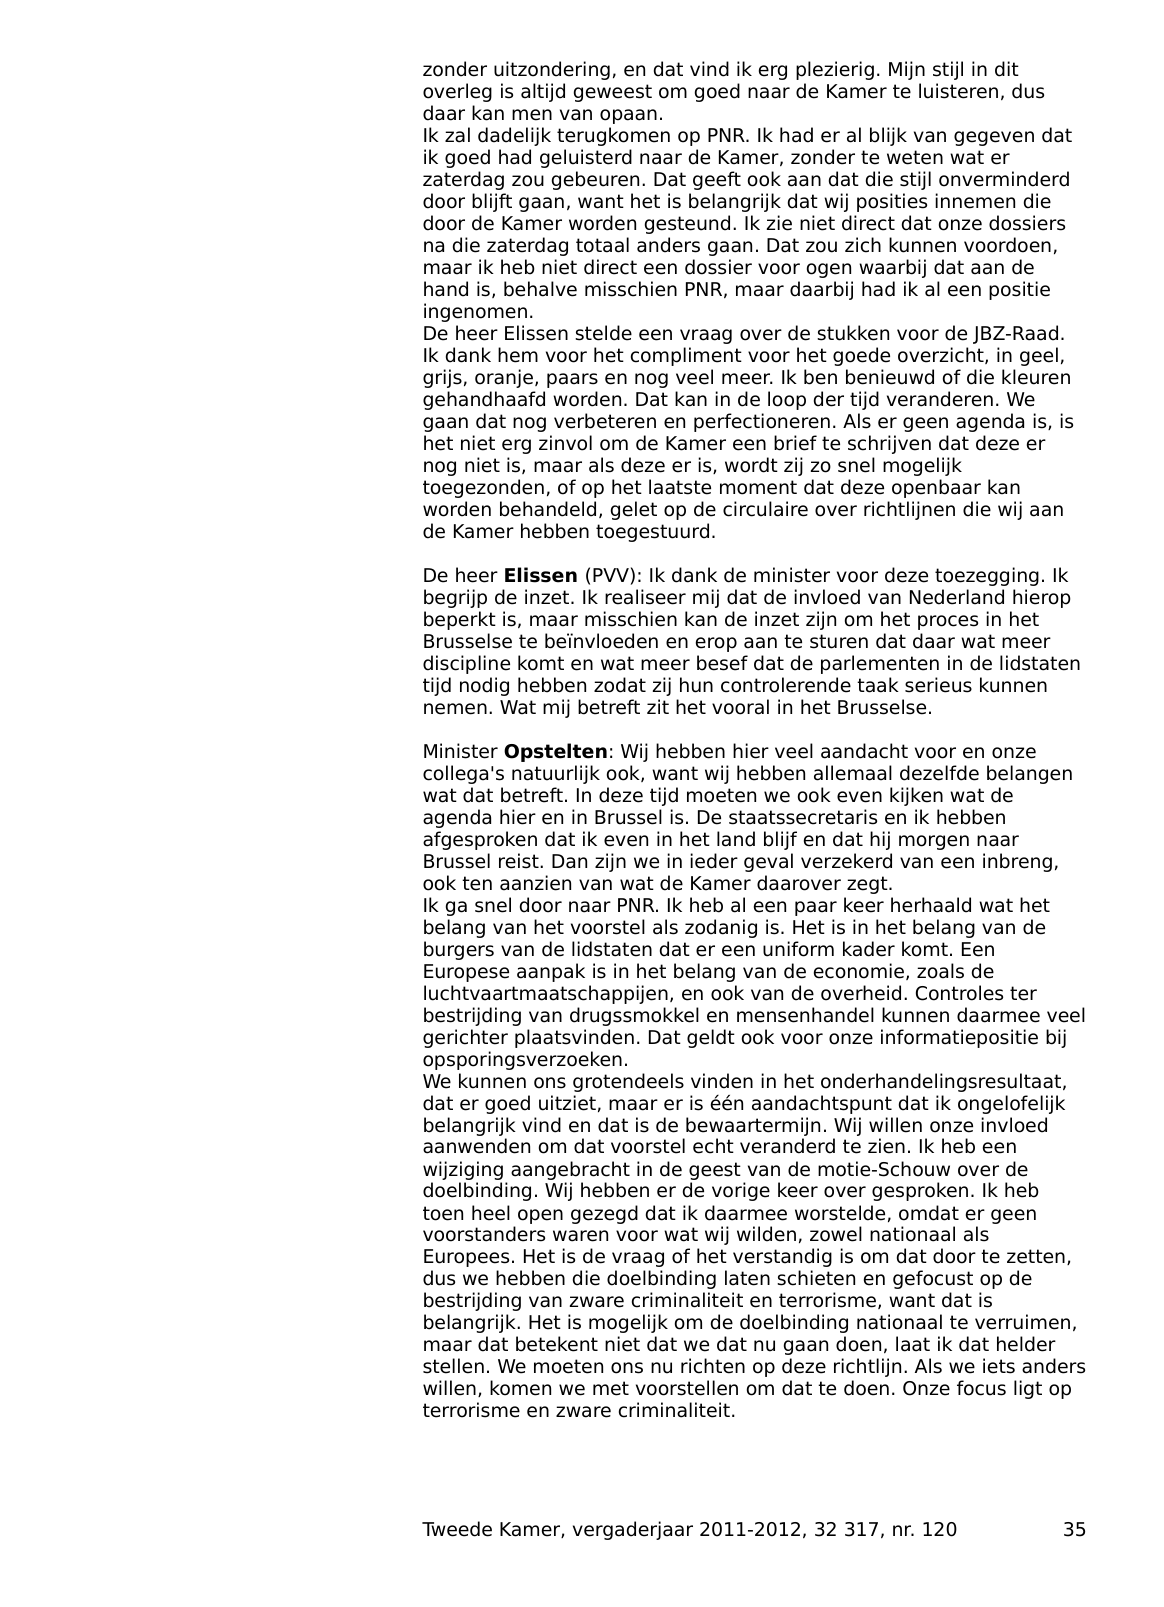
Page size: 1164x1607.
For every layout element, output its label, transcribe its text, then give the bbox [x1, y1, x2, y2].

text We kunnen ons grotendeels vinden in het onderhandelingsresultaat, dat er goed uitziet, maar er is één aandachtspunt dat ik ongelofelijk belangrijk vind en dat is de bewaartermijn. Wij willen onze invloed aanwenden om dat voorstel echt veranderd te zien. Ik heb een wijziging aangebracht in de geest van de motie-Schouw over de doelbinding. Wij hebben er de vorige keer over gesproken. Ik heb toen heel open gezegd dat ik daarmee worstelde, omdat er geen voorstanders waren voor wat wij wilden, zowel nationaal als Europees. Het is de vraag of het verstandig is om dat door te zetten, dus we hebben die doelbinding laten schieten en gefocust op de bestrijding van zware criminaliteit en terrorisme, want dat is belangrijk. Het is mogelijk om de doelbinding nationaal te verruimen, maar dat betekent niet dat we dat nu gaan doen, laat ik dat helder stellen. We moeten ons nu richten op deze richtlijn. Als we iets anders willen, komen we met voorstellen om dat te doen. Onze focus ligt op terrorisme en zware criminaliteit. [422, 1071, 1087, 1422]
text Ik zal dadelijk terugkomen op PNR. Ik had er al blijk van gegeven dat ik goed had geluisterd naar de Kamer, zonder te weten wat er zaterdag zou gebeuren. Dat geeft ook aan dat die stijl onverminderd door blijft gaan, want het is belangrijk dat wij posities innemen die door de Kamer worden gesteund. Ik zie niet direct dat onze dossiers na die zaterdag totaal anders gaan. Dat zou zich kunnen voordoen, maar ik heb niet direct een dossier voor ogen waarbij dat aan de hand is, behalve misschien PNR, maar daarbij had ik al een positie ingenomen. [422, 125, 1087, 323]
text Ik ga snel door naar PNR. Ik heb al een paar keer herhaald wat het belang van het voorstel als zodanig is. Het is in het belang van de burgers van de lidstaten dat er een uniform kader komt. Een Europese aanpak is in het belang van de economie, zoals de luchtvaartmaatschappijen, en ook van de overheid. Controles ter bestrijding van drugssmokkel en mensenhandel kunnen daarmee veel gerichter plaatsvinden. Dat geldt ook voor onze informatiepositie bij opsporingsverzoeken. [422, 895, 1087, 1071]
text zonder uitzondering, en dat vind ik erg plezierig. Mijn stijl in dit overleg is altijd geweest om goed naar de Kamer te luisteren, dus daar kan men van opaan. [422, 59, 1087, 125]
text De heer Elissen stelde een vraag over de stukken voor de JBZ-Raad. Ik dank hem voor het compliment voor het goede overzicht, in geel, grijs, oranje, paars en nog veel meer. Ik ben benieuwd of die kleuren gehandhaafd worden. Dat kan in de loop der tijd veranderen. We gaan dat nog verbeteren en perfectioneren. Als er geen agenda is, is het niet erg zinvol om de Kamer een brief te schrijven dat deze er nog niet is, maar als deze er is, wordt zij zo snel mogelijk toegezonden, of op het laatste moment dat deze openbaar kan worden behandeld, gelet op de circulaire over richtlijnen die wij aan de Kamer hebben toegestuurd. [422, 323, 1087, 543]
text De heer Elissen (PVV): Ik dank de minister voor deze toezegging. Ik begrijp de inzet. Ik realiseer mij dat de invloed van Nederland hierop beperkt is, maar misschien kan de inzet zijn om het proces in het Brusselse te beïnvloeden en erop aan te sturen dat daar wat meer discipline komt en wat meer besef dat de parlementen in de lidstaten tijd nodig hebben zodat zij hun controlerende taak serieus kunnen nemen. Wat mij betreft zit het vooral in het Brusselse. [422, 565, 1087, 719]
text Minister Opstelten: Wij hebben hier veel aandacht voor en onze collega's natuurlijk ook, want wij hebben allemaal dezelfde belangen wat dat betreft. In deze tijd moeten we ook even kijken wat de agenda hier en in Brussel is. De staatssecretaris en ik hebben afgesproken dat ik even in het land blijf en dat hij morgen naar Brussel reist. Dan zijn we in ieder geval verzekerd van een inbreng, ook ten aanzien van wat de Kamer daarover zegt. [422, 741, 1087, 895]
